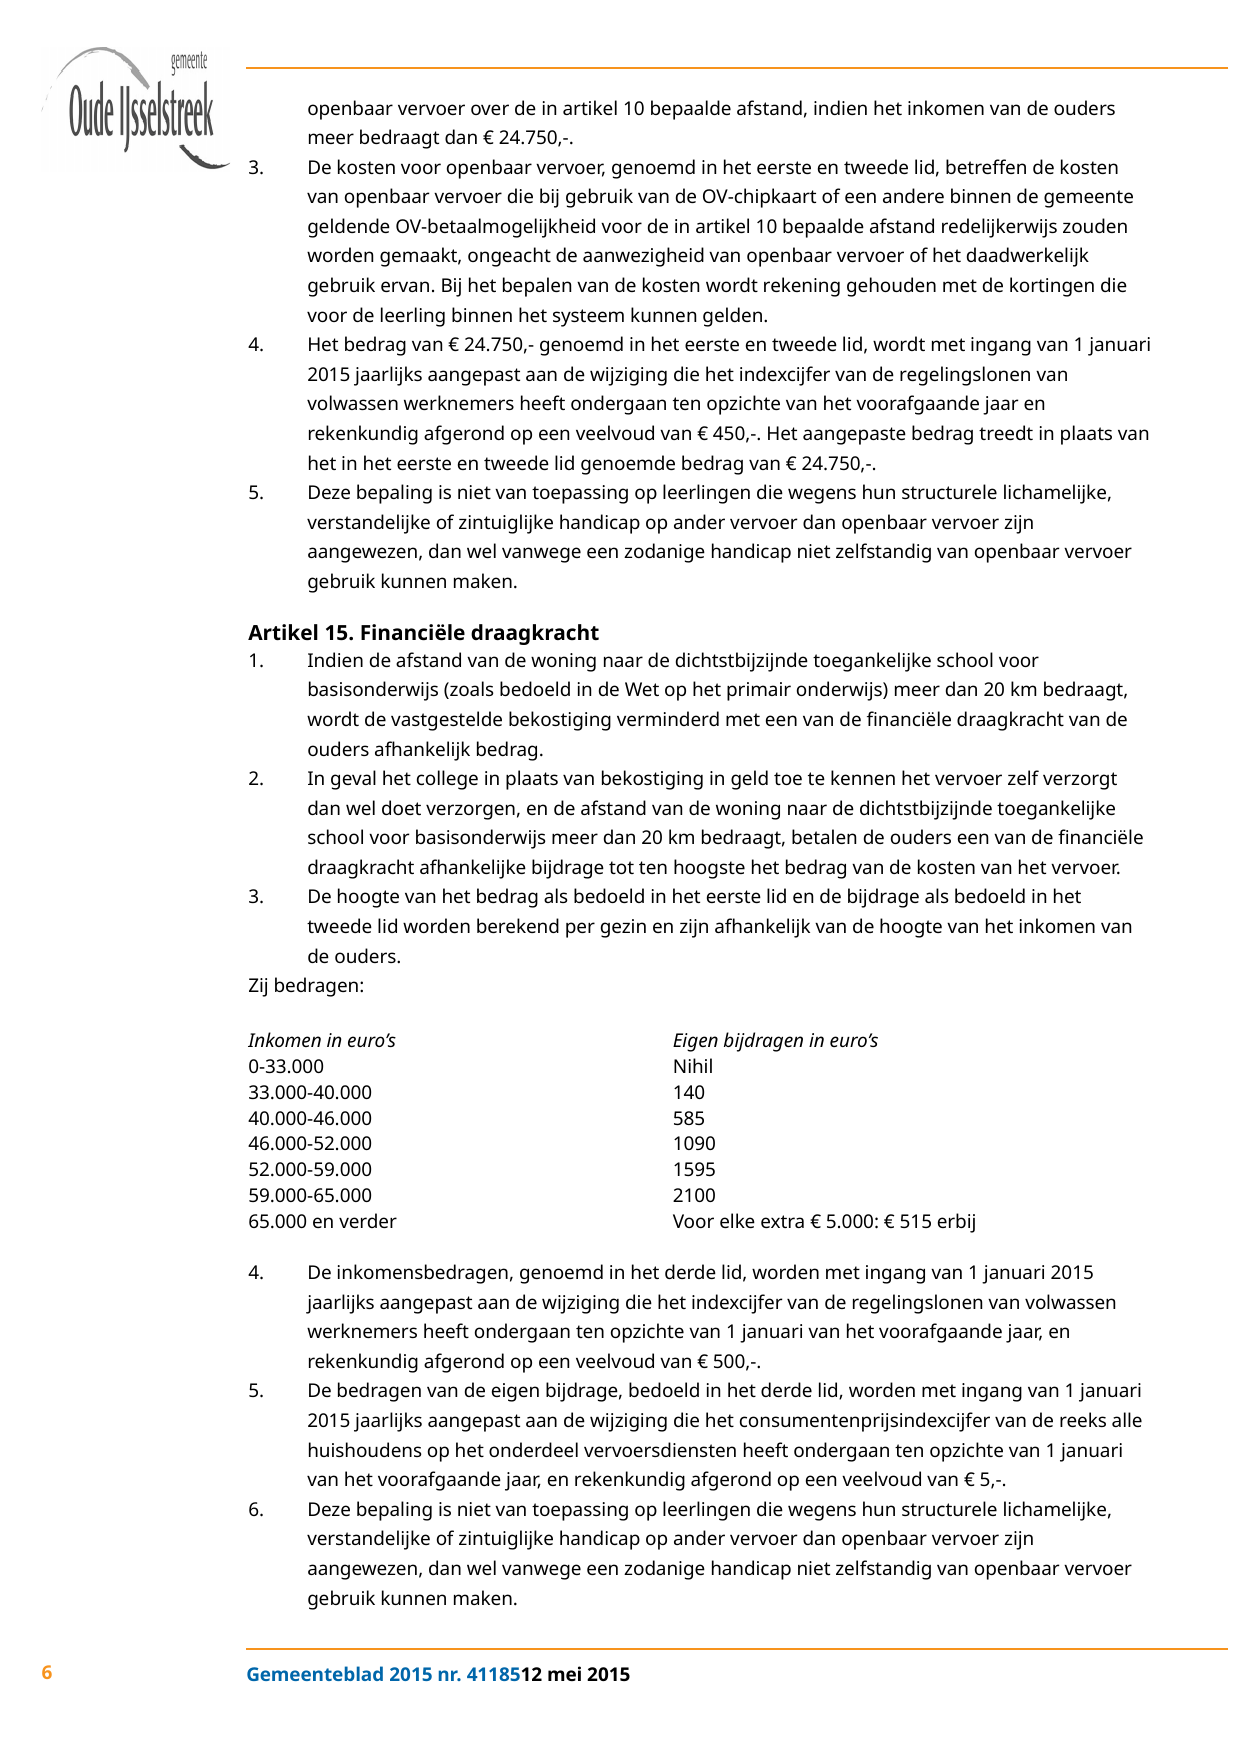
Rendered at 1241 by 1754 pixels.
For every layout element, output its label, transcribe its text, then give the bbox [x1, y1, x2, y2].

table_header Inkomen in euro’s [248, 1028, 673, 1053]
table_cell 52.000-59.000 [248, 1156, 673, 1182]
list De inkomensbedragen, genoemd in het derde lid, worden met ingang van 1 januari 2015 jaarlijks aangepast aan de wijziging die het indexcijfer van de regelingslonen van volwassen werknemers heeft ondergaan ten opzichte van 1 januari van het voorafgaande jaar, en rekenkundig afgerond op een veelvoud van € 500,-. [248, 1259, 1152, 1374]
table_cell 46.000-52.000 [248, 1131, 673, 1156]
table_cell Nihil [673, 1054, 1152, 1079]
list Deze bepaling is niet van toepassing op leerlingen die wegens hun structurele lichamelijke, verstandelijke of zintuiglijke handicap op ander vervoer dan openbaar vervoer zijn aangewezen, dan wel vanwege een zodanige handicap niet zelfstandig van openbaar vervoer gebruik kunnen maken. [248, 1496, 1152, 1610]
list Het bedrag van € 24.750,- genoemd in het eerste en tweede lid, wordt met ingang van 1 januari 2015 jaarlijks aangepast aan de wijziging die het indexcijfer van de regelingslonen van volwassen werknemers heeft ondergaan ten opzichte van het voorafgaande jaar en rekenkundig afgerond op een veelvoud van € 450,-. Het aangepaste bedrag treedt in plaats van het in het eerste en tweede lid genoemde bedrag van € 24.750,-. [248, 331, 1152, 476]
text Zij bedragen: [248, 972, 1152, 998]
table_cell 40.000-46.000 [248, 1105, 673, 1131]
list Deze bepaling is niet van toepassing op leerlingen die wegens hun structurele lichamelijke, verstandelijke of zintuiglijke handicap op ander vervoer dan openbaar vervoer zijn aangewezen, dan wel vanwege een zodanige handicap niet zelfstandig van openbaar vervoer gebruik kunnen maken. [248, 479, 1152, 594]
list De kosten voor openbaar vervoer, genoemd in het eerste en tweede lid, betreffen de kosten van openbaar vervoer die bij gebruik van de OV-chipkaart of een andere binnen de gemeente geldende OV-betaalmogelijkheid voor de in artikel 10 bepaalde afstand redelijkerwijs zouden worden gemaakt, ongeacht de aanwezigheid van openbaar vervoer of het daadwerkelijk gebruik ervan. Bij het bepalen van de kosten wordt rekening gehouden met de kortingen die voor de leerling binnen het systeem kunnen gelden. [248, 154, 1152, 328]
table_cell 140 [673, 1079, 1152, 1105]
table_cell 1595 [673, 1156, 1152, 1182]
list De bedragen van de eigen bijdrage, bedoeld in het derde lid, worden met ingang van 1 januari 2015 jaarlijks aangepast aan de wijziging die het consumentenprijsindexcijfer van de reeks alle huishoudens op het onderdeel vervoersdiensten heeft ondergaan ten opzichte van 1 januari van het voorafgaande jaar, en rekenkundig afgerond op een veelvoud van € 5,-. [248, 1378, 1152, 1492]
table_cell 0-33.000 [248, 1054, 673, 1079]
table_cell 585 [673, 1105, 1152, 1131]
text Artikel 15. Financiële draagkracht [248, 618, 1152, 647]
table_header Eigen bijdragen in euro’s [673, 1028, 1152, 1053]
table_cell Voor elke extra € 5.000: € 515 erbij [673, 1208, 1152, 1233]
table_cell 2100 [673, 1182, 1152, 1208]
list Indien de afstand van de woning naar de dichtstbijzijnde toegankelijke school voor basisonderwijs (zoals bedoeld in de Wet op het primair onderwijs) meer dan 20 km bedraagt, wordt de vastgestelde bekostiging verminderd met een van de financiële draagkracht van de ouders afhankelijk bedrag. [248, 647, 1152, 761]
list In geval het college in plaats van bekostiging in geld toe te kennen het vervoer zelf verzorgt dan wel doet verzorgen, en de afstand van de woning naar de dichtstbijzijnde toegankelijke school voor basisonderwijs meer dan 20 km bedraagt, betalen de ouders een van de financiële draagkracht afhankelijke bijdrage tot ten hoogste het bedrag van de kosten van het vervoer. [248, 765, 1152, 880]
table_cell 1090 [673, 1131, 1152, 1156]
table_cell 33.000-40.000 [248, 1079, 673, 1105]
list openbaar vervoer over de in artikel 10 bepaalde afstand, indien het inkomen van de ouders meer bedraagt dan € 24.750,-. [248, 95, 1152, 150]
table_cell 59.000-65.000 [248, 1182, 673, 1208]
table_cell 65.000 en verder [248, 1208, 673, 1233]
list De hoogte van het bedrag als bedoeld in het eerste lid en de bijdrage als bedoeld in het tweede lid worden berekend per gezin en zijn afhankelijk van de hoogte van het inkomen van de ouders. [248, 884, 1152, 968]
picture [41, 47, 231, 172]
